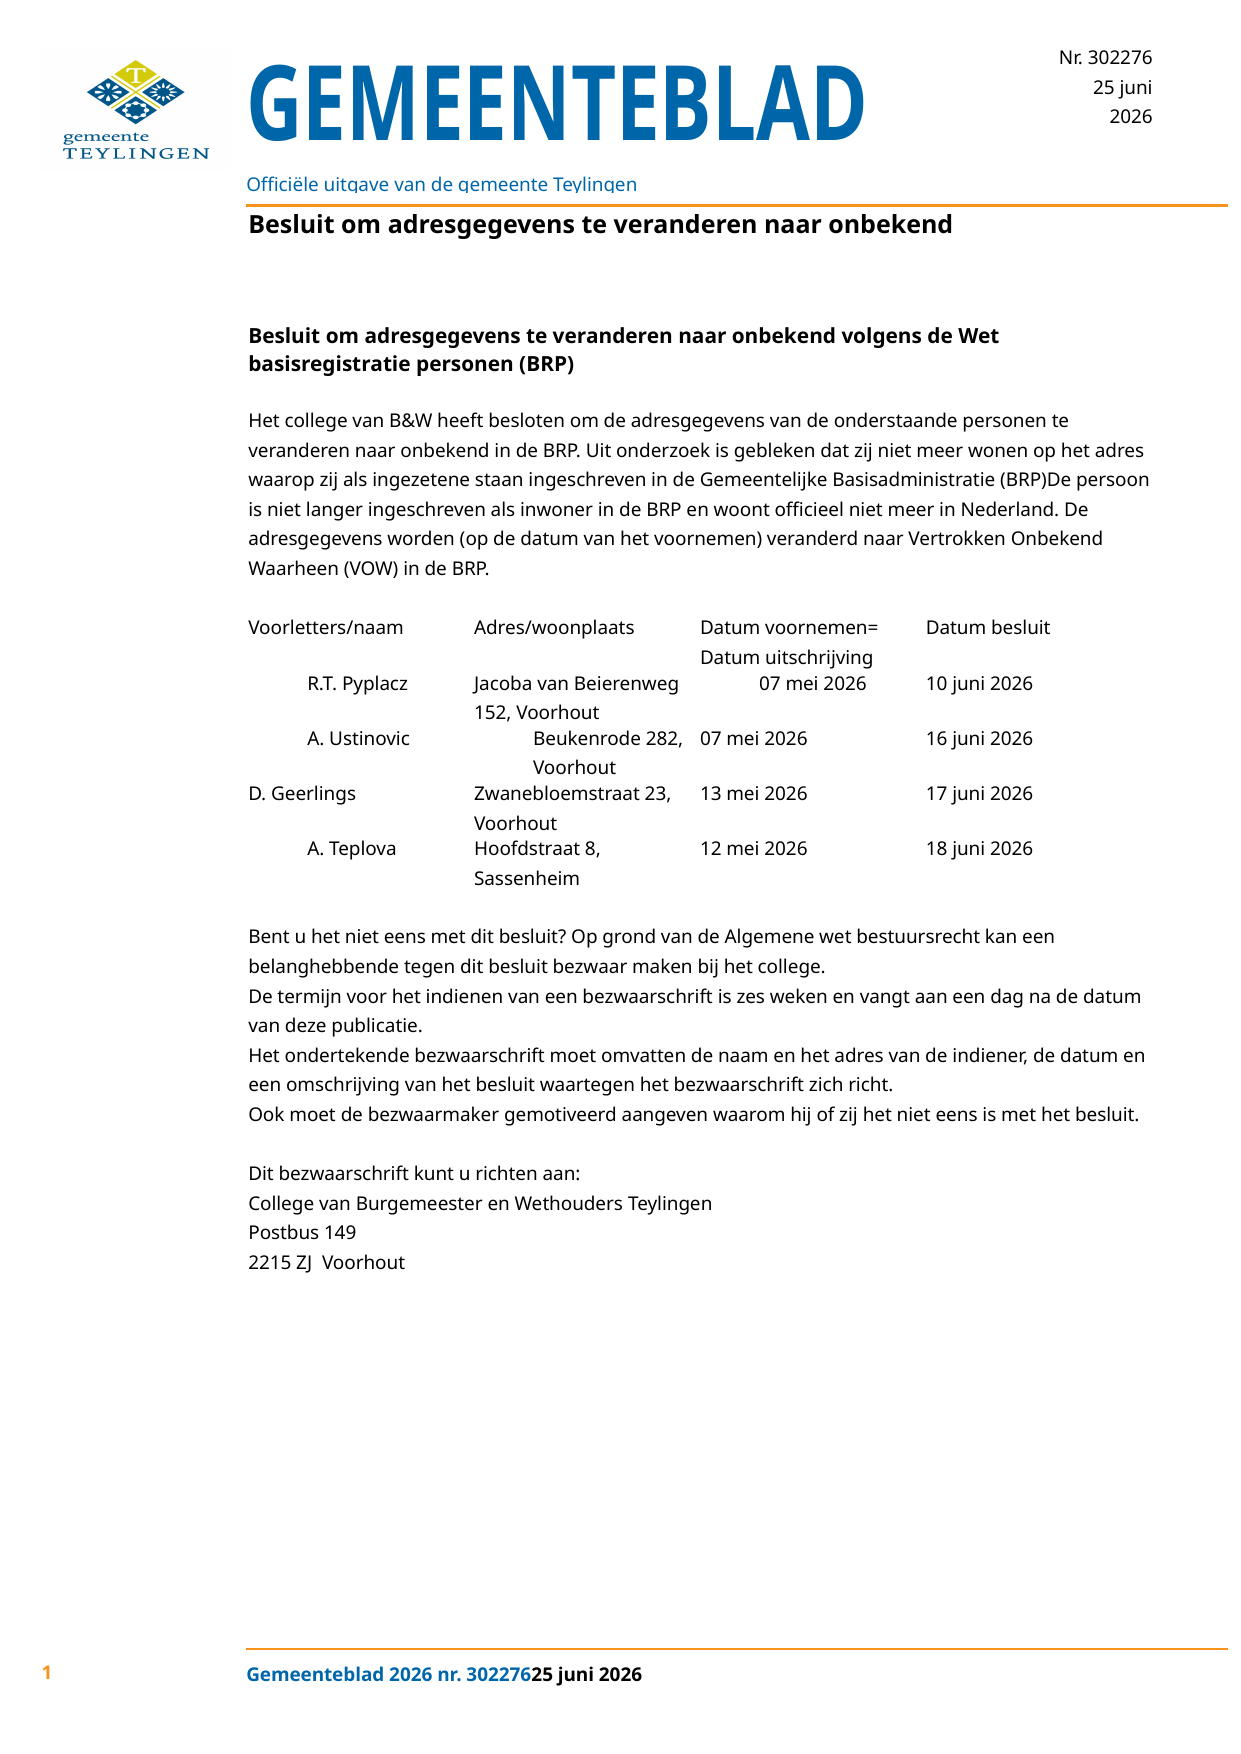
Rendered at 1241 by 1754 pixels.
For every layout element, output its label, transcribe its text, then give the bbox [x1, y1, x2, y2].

table_cell Zwanebloemstraat 23, Voorhout [474, 780, 700, 836]
table_cell D. Geerlings [248, 780, 474, 836]
table_cell A. Teplova [248, 836, 474, 891]
table_header Adres/woonplaats [474, 614, 700, 670]
table_cell 13 mei 2026 [700, 780, 926, 836]
table_cell 12 mei 2026 [700, 836, 926, 891]
table_cell 17 juni 2026 [926, 780, 1152, 836]
table_cell Beukenrode 282, Voorhout [474, 725, 700, 780]
text ​​Postbus 149​ [248, 1219, 1152, 1245]
picture [41, 47, 231, 172]
text Besluit om adresgegevens te veranderen naar onbekend [248, 207, 1152, 241]
table_cell Jacoba van Beierenweg 152, Voorhout [474, 670, 700, 725]
text College van Burgemeester en Wethouders ​Teylingen​ [248, 1190, 1152, 1216]
table_cell 18 juni 2026 [926, 836, 1152, 891]
table_cell R.T. Pyplacz [248, 670, 474, 725]
text Het ondertekende bezwaarschrift moet omvatten de naam en het adres van de indiener, de datum en een omschrijving van het besluit waartegen het bezwaarschrift zich richt. [248, 1042, 1152, 1097]
table_cell 10 juni 2026 [926, 670, 1152, 725]
text De termijn voor het indienen van een bezwaarschrift is zes weken en vangt aan een dag na de datum van deze publicatie. [248, 983, 1152, 1038]
table_cell A. Ustinovic [248, 725, 474, 780]
text Besluit om adresgegevens te veranderen naar onbekend volgens de Wet basisregistratie personen (BRP) [248, 321, 1152, 378]
table_cell 07 mei 2026 [700, 725, 926, 780]
text Het college van B&W heeft besloten om de adresgegevens van de onderstaande personen te veranderen naar onbekend in de BRP. Uit onderzoek is gebleken dat zij niet meer wonen op het adres waarop zij als ingezetene staan ingeschreven in de Gemeentelijke Basisadministratie (BRP)De persoon is niet langer ingeschreven als inwoner in de BRP en woont officieel niet meer in Nederland. De adresgegevens worden (op de datum van het voornemen) veranderd naar Vertrokken Onbekend Waarheen (VOW) in de BRP. [248, 407, 1152, 581]
table_header Datum voornemen= Datum uitschrijving [700, 614, 926, 670]
table_header Datum besluit [926, 614, 1152, 670]
text ​​2215 ZJ ​ ​Voorhout​ [248, 1249, 1152, 1275]
table_header Voorletters/naam [248, 614, 474, 670]
table_cell 07 mei 2026 [700, 670, 926, 725]
text Dit bezwaarschrift kunt u richten aan: [248, 1160, 1152, 1186]
table_cell 16 juni 2026 [926, 725, 1152, 780]
text Ook moet de bezwaarmaker gemotiveerd aangeven waarom hij of zij het niet eens is met het besluit. [248, 1101, 1152, 1127]
text Bent u het niet eens met dit besluit? Op grond van de Algemene wet bestuursrecht kan een belanghebbende tegen dit besluit bezwaar maken bij het college. [248, 924, 1152, 979]
table_cell Hoofdstraat 8, Sassenheim [474, 836, 700, 891]
